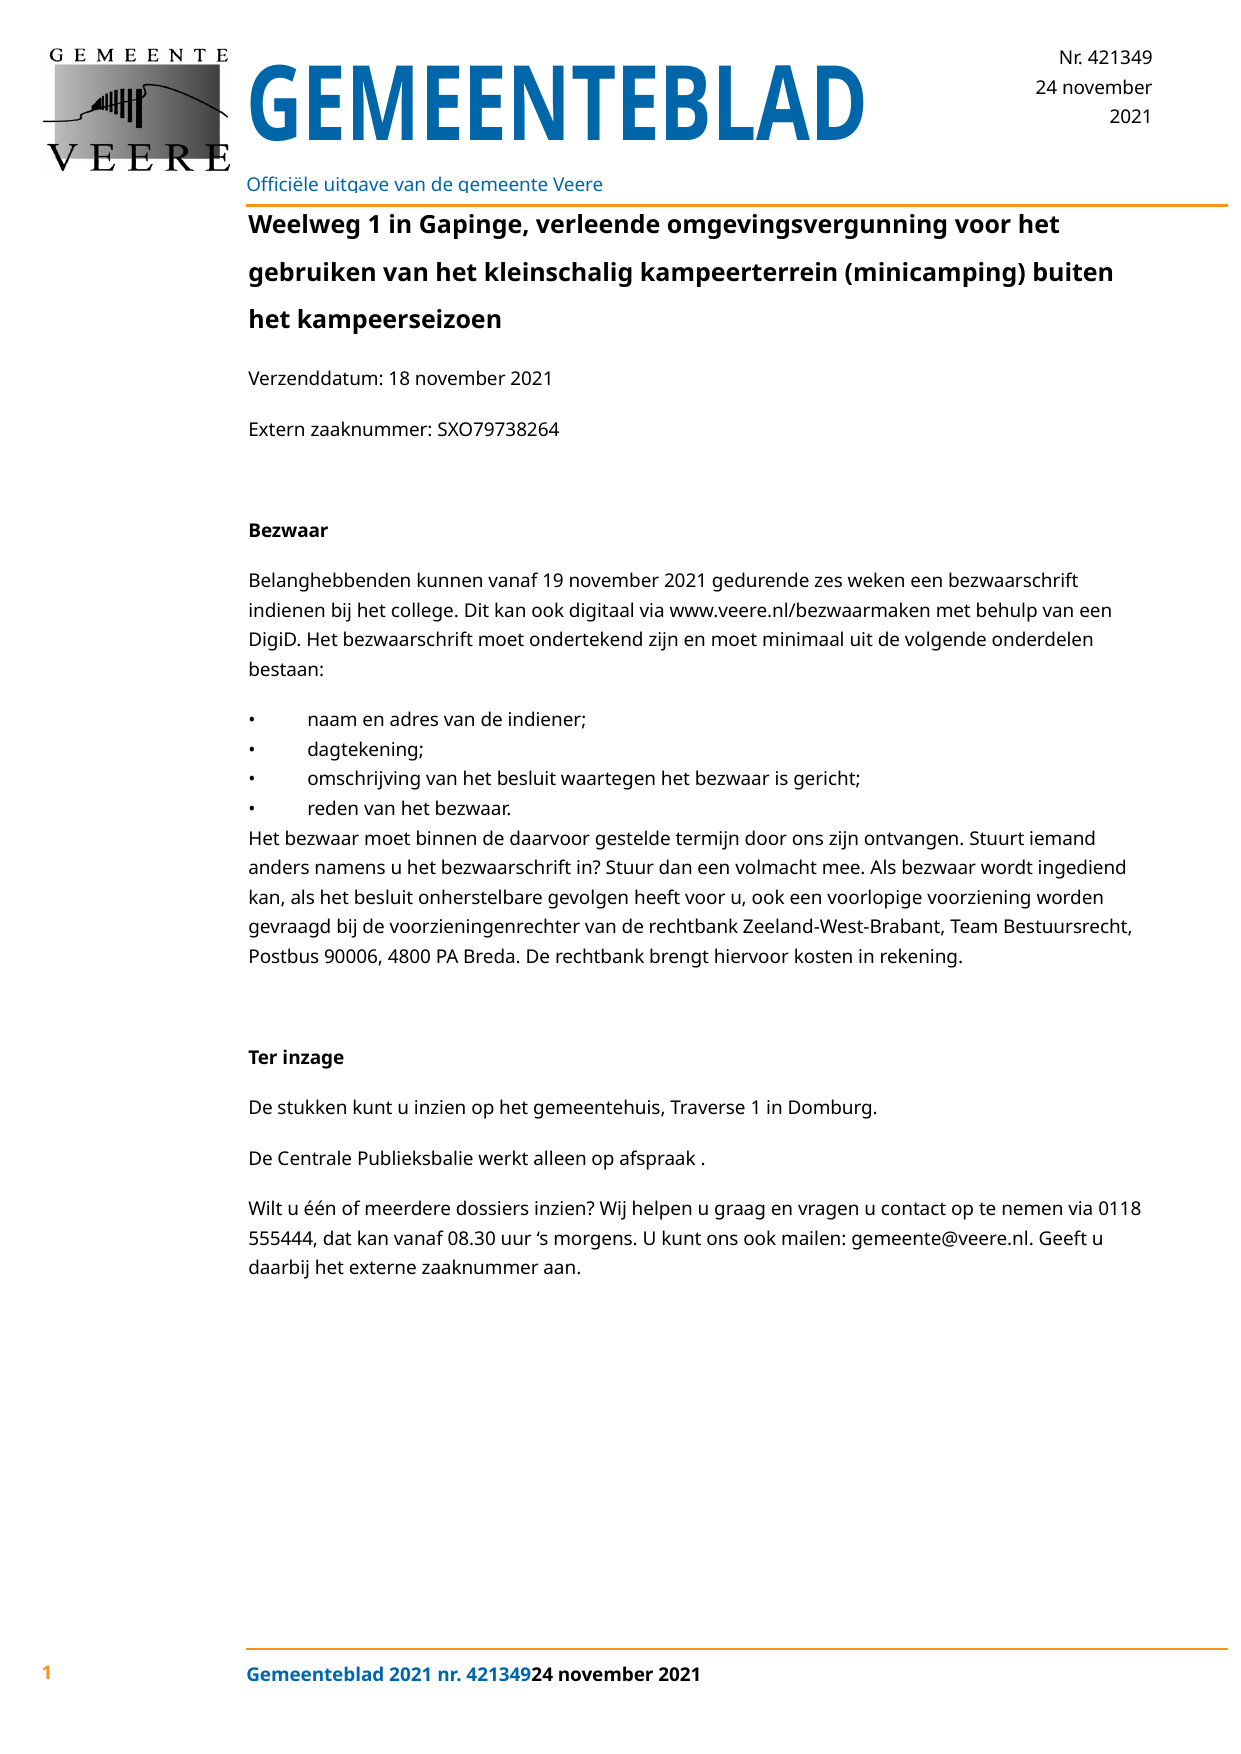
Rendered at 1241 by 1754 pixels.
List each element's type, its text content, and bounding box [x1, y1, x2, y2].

text Bezwaar [248, 517, 1152, 542]
list dagtekening; [248, 736, 1152, 762]
text De stukken kunt u inzien op het gemeentehuis, Traverse 1 in Domburg. [248, 1094, 1152, 1120]
list omschrijving van het besluit waartegen het bezwaar is gericht; [248, 766, 1152, 791]
list naam en adres van de indiener; [248, 706, 1152, 732]
text Ter inzage [248, 1044, 1152, 1069]
picture [41, 47, 231, 172]
text Belanghebbenden kunnen vanaf 19 november 2021 gedurende zes weken een bezwaarschrift indienen bij het college. Dit kan ook digitaal via www.veere.nl/bezwaarmaken met behulp van een DigiD. Het bezwaarschrift moet ondertekend zijn en moet minimaal uit de volgende onderdelen bestaan: [248, 567, 1152, 682]
text Wilt u één of meerdere dossiers inzien? Wij helpen u graag en vragen u contact op te nemen via 0118 555444, dat kan vanaf 08.30 uur ‘s morgens. U kunt ons ook mailen: gemeente@veere.nl. Geeft u daarbij het externe zaaknummer aan. [248, 1195, 1152, 1280]
text Extern zaaknummer: SXO79738264 [248, 416, 1152, 442]
text Het bezwaar moet binnen de daarvoor gestelde termijn door ons zijn ontvangen. Stuurt iemand anders namens u het bezwaarschrift in? Stuur dan een volmacht mee. Als bezwaar wordt ingediend kan, als het besluit onherstelbare gevolgen heeft voor u, ook een voorlopige voorziening worden gevraagd bij de voorzieningenrechter van de rechtbank Zeeland-West-Brabant, Team Bestuursrecht, Postbus 90006, 4800 PA Breda. De rechtbank brengt hiervoor kosten in rekening. [248, 825, 1152, 969]
text Weelweg 1 in Gapinge, verleende omgevingsvergunning voor het gebruiken van het kleinschalig kampeerterrein (minicamping) buiten het kampeerseizoen [248, 207, 1152, 336]
text Verzenddatum: 18 november 2021 [248, 366, 1152, 391]
list reden van het bezwaar. [248, 795, 1152, 821]
text De Centrale Publieksbalie werkt alleen op afspraak . [248, 1145, 1152, 1170]
